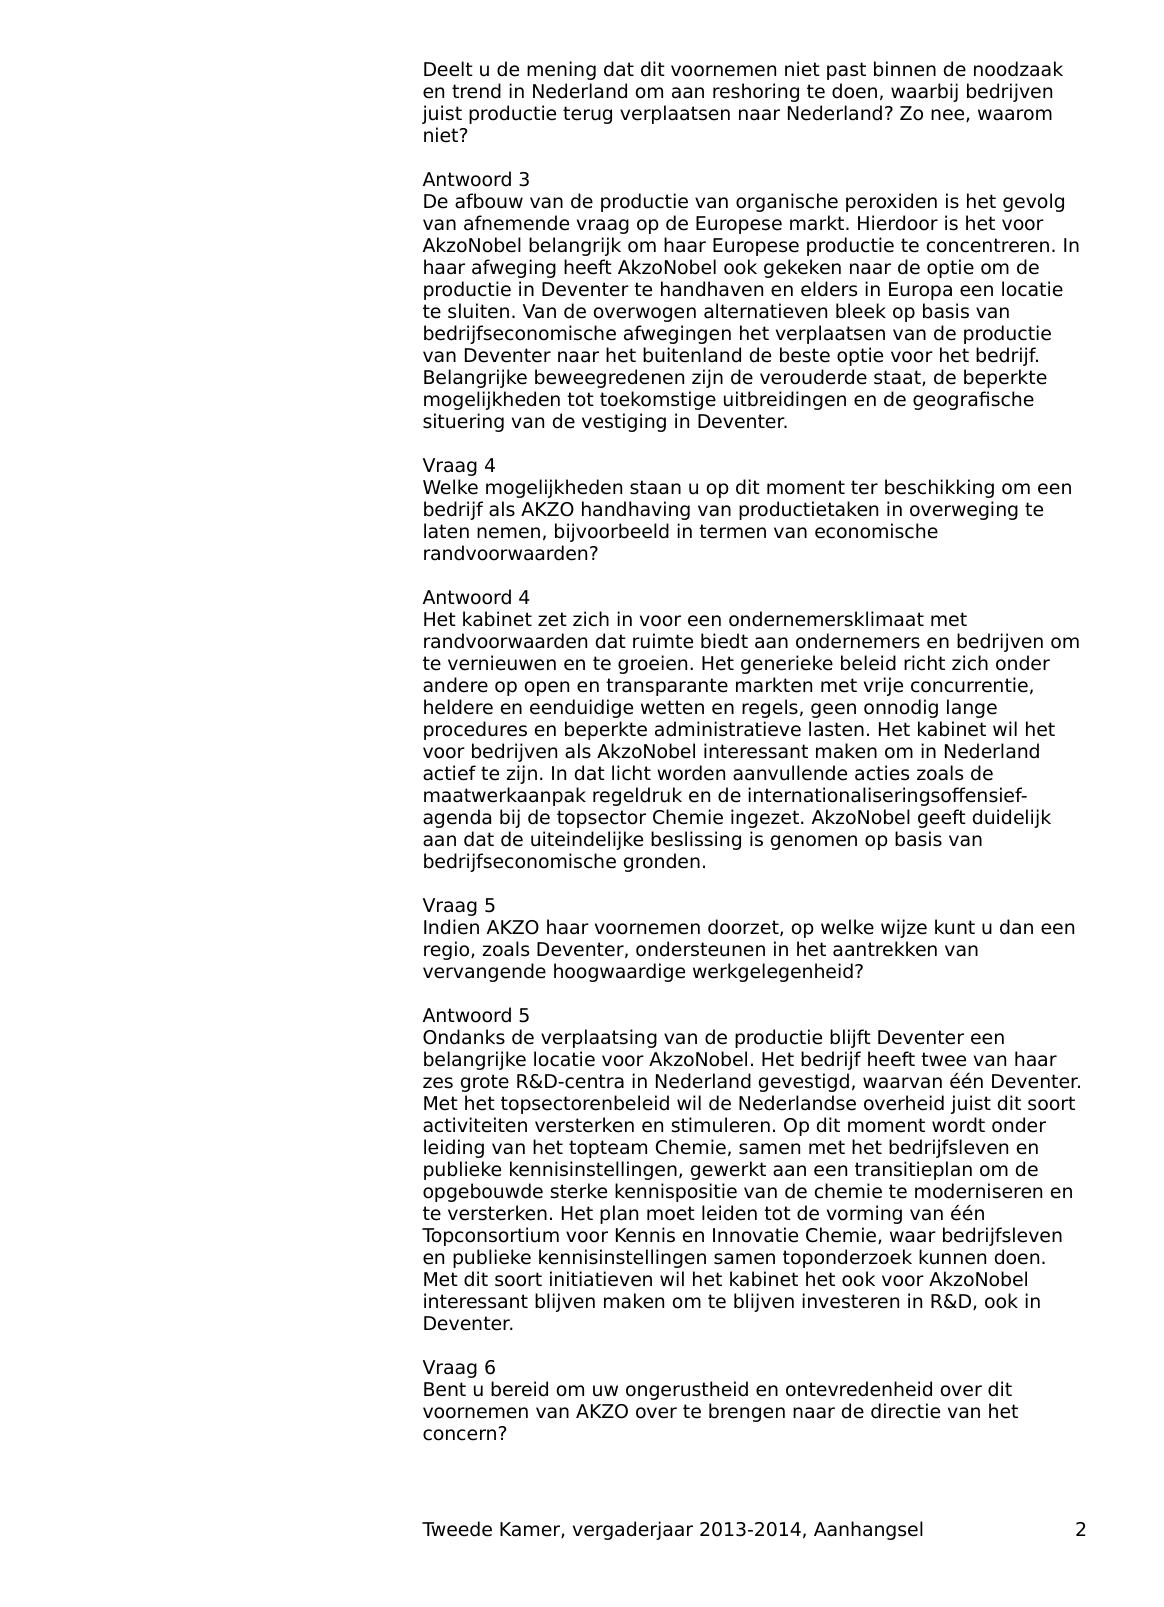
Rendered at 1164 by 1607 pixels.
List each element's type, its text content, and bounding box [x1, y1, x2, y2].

text Bent u bereid om uw ongerustheid en ontevredenheid over dit voornemen van AKZO over te brengen naar de directie van het concern? [422, 1379, 1087, 1445]
text Het kabinet zet zich in voor een ondernemersklimaat met randvoorwaarden dat ruimte biedt aan ondernemers en bedrijven om te vernieuwen en te groeien. Het generieke beleid richt zich onder andere op open en transparante markten met vrije concurrentie, heldere en eenduidige wetten en regels, geen onnodig lange procedures en beperkte administratieve lasten. Het kabinet wil het voor bedrijven als AkzoNobel interessant maken om in Nederland actief te zijn. In dat licht worden aanvullende acties zoals de maatwerkaanpak regeldruk en de internationaliseringsoffensief-agenda bij de topsector Chemie ingezet. AkzoNobel geeft duidelijk aan dat de uiteindelijke beslissing is genomen op basis van bedrijfseconomische gronden. [422, 609, 1087, 873]
text Vraag 4 [422, 455, 1087, 477]
text Deelt u de mening dat dit voornemen niet past binnen de noodzaak en trend in Nederland om aan reshoring te doen, waarbij bedrijven juist productie terug verplaatsen naar Nederland? Zo nee, waarom niet? [422, 59, 1087, 147]
text Antwoord 3 [422, 169, 1087, 191]
text Vraag 6 [422, 1357, 1087, 1379]
text Welke mogelijkheden staan u op dit moment ter beschikking om een bedrijf als AKZO handhaving van productietaken in overweging te laten nemen, bijvoorbeeld in termen van economische randvoorwaarden? [422, 477, 1087, 565]
text Antwoord 4 [422, 587, 1087, 609]
text Vraag 5 [422, 895, 1087, 917]
text Indien AKZO haar voornemen doorzet, op welke wijze kunt u dan een regio, zoals Deventer, ondersteunen in het aantrekken van vervangende hoogwaardige werkgelegenheid? [422, 917, 1087, 983]
text De afbouw van de productie van organische peroxiden is het gevolg van afnemende vraag op de Europese markt. Hierdoor is het voor AkzoNobel belangrijk om haar Europese productie te concentreren. In haar afweging heeft AkzoNobel ook gekeken naar de optie om de productie in Deventer te handhaven en elders in Europa een locatie te sluiten. Van de overwogen alternatieven bleek op basis van bedrijfseconomische afwegingen het verplaatsen van de productie van Deventer naar het buitenland de beste optie voor het bedrijf. Belangrijke beweegredenen zijn de verouderde staat, de beperkte mogelijkheden tot toekomstige uitbreidingen en de geografische situering van de vestiging in Deventer. [422, 191, 1087, 433]
text Ondanks de verplaatsing van de productie blijft Deventer een belangrijke locatie voor AkzoNobel. Het bedrijf heeft twee van haar zes grote R&D-centra in Nederland gevestigd, waarvan één Deventer. Met het topsectorenbeleid wil de Nederlandse overheid juist dit soort activiteiten versterken en stimuleren. Op dit moment wordt onder leiding van het topteam Chemie, samen met het bedrijfsleven en publieke kennisinstellingen, gewerkt aan een transitieplan om de opgebouwde sterke kennispositie van de chemie te moderniseren en te versterken. Het plan moet leiden tot de vorming van één Topconsortium voor Kennis en Innovatie Chemie, waar bedrijfsleven en publieke kennisinstellingen samen toponderzoek kunnen doen. Met dit soort initiatieven wil het kabinet het ook voor AkzoNobel interessant blijven maken om te blijven investeren in R&D, ook in Deventer. [422, 1027, 1087, 1335]
text Antwoord 5 [422, 1005, 1087, 1027]
